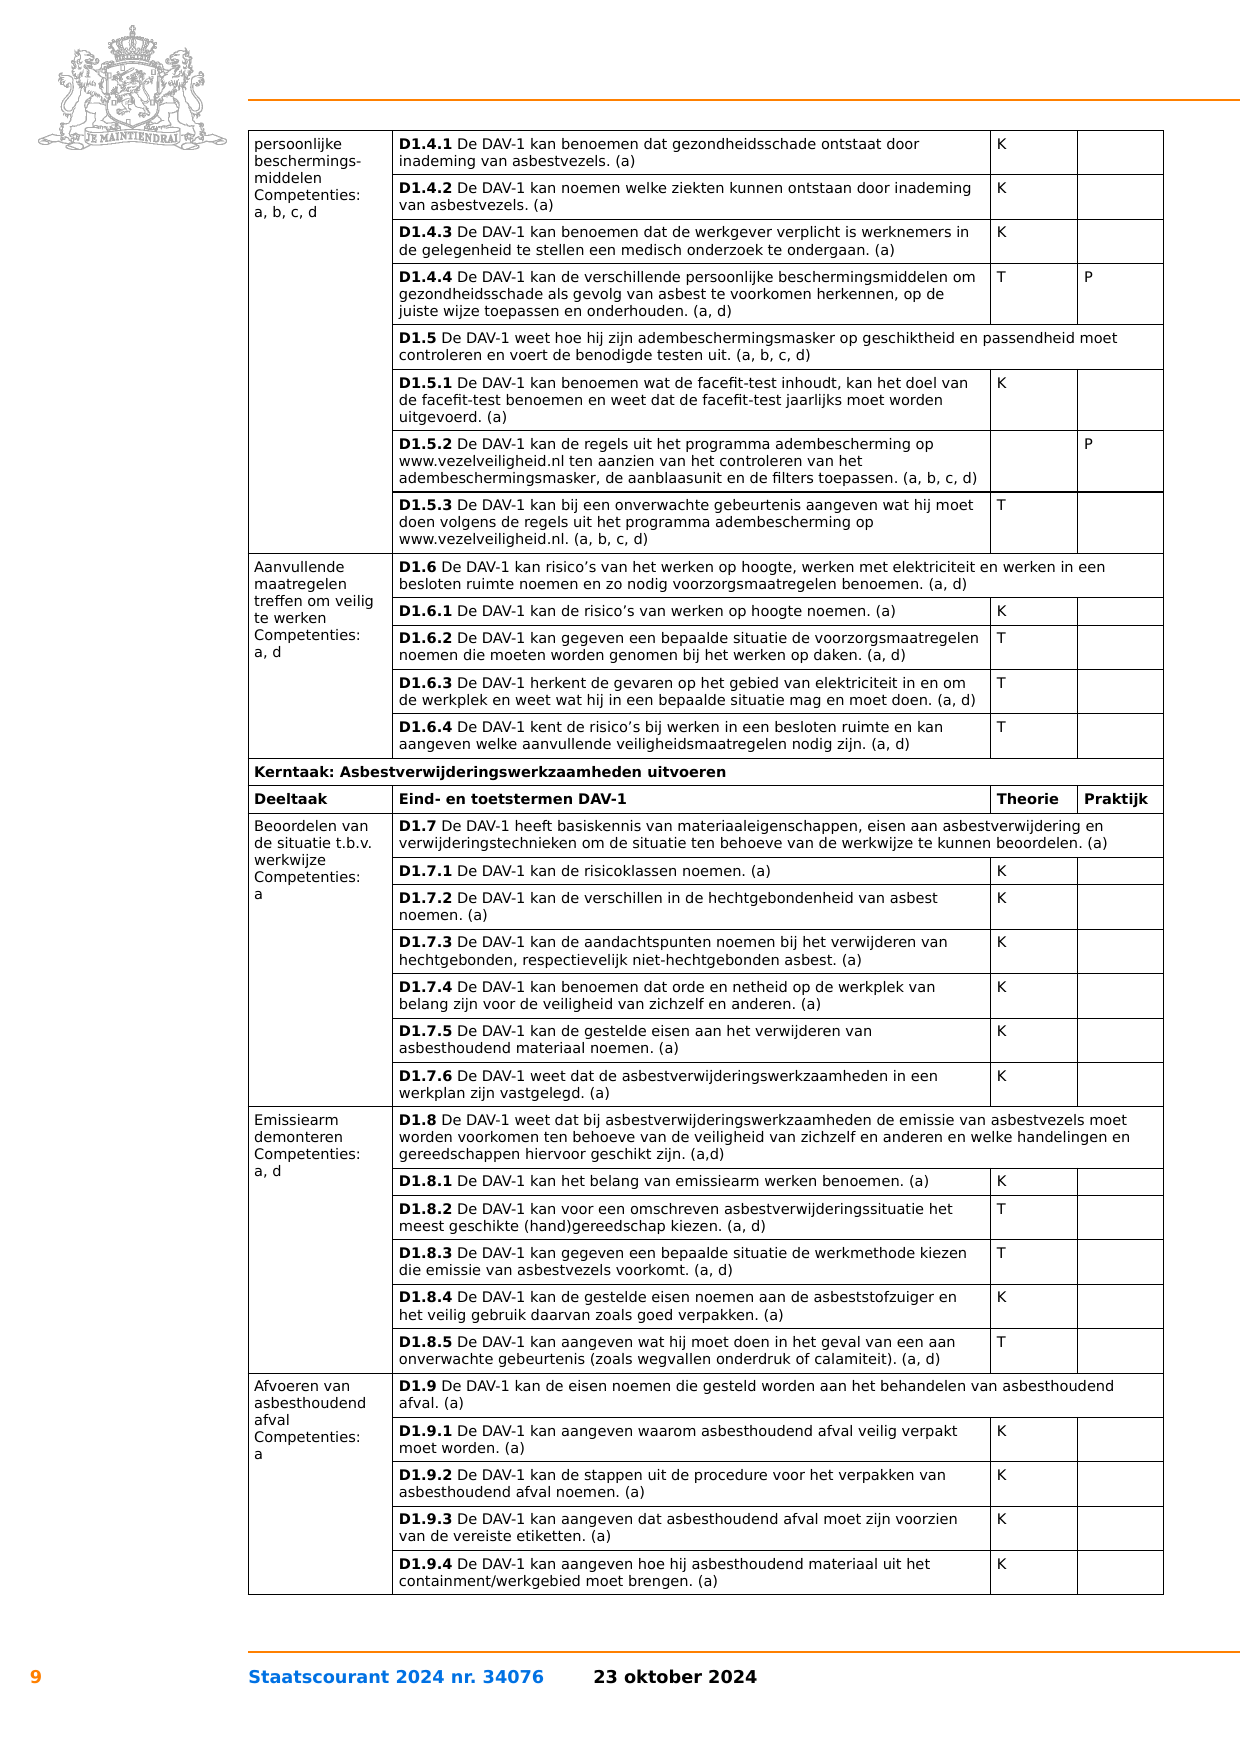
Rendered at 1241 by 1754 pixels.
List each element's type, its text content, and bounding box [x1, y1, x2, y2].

table_cell [1078, 930, 1163, 973]
table_cell [1078, 1240, 1163, 1284]
table_cell K [991, 885, 1077, 929]
table_cell D1.4.1 De DAV-1 kan benoemen dat gezondheidsschade ontstaat door inademing van asbestvezels. (a) [393, 131, 990, 174]
table_cell Kerntaak: Asbestverwijderingswerkzaamheden uitvoeren [249, 759, 1163, 785]
table_cell T [991, 670, 1077, 713]
table_cell K [991, 220, 1077, 263]
table_cell Afvoeren van asbesthoudend afval Competenties: a [249, 1374, 392, 1594]
table_cell T [991, 1240, 1077, 1284]
table_cell [1078, 885, 1163, 929]
table_cell T [991, 1196, 1077, 1239]
table_cell K [991, 370, 1077, 430]
table_cell K [991, 1019, 1077, 1062]
table_cell P [1078, 264, 1163, 324]
table_cell P [1078, 431, 1163, 491]
table_cell D1.9.1 De DAV-1 kan aangeven waarom asbesthoudend afval veilig verpakt moet worden. (a) [393, 1418, 990, 1461]
table_cell D1.8 De DAV-1 weet dat bij asbestverwijderingswerkzaamheden de emissie van asbestvezels moet worden voorkomen ten behoeve van de veiligheid van zichzelf en anderen en welke handelingen en gereedschappen hiervoor geschikt zijn. (a,d) [393, 1107, 1163, 1167]
table_cell [991, 431, 1077, 491]
table_cell [1078, 1507, 1163, 1550]
table_cell D1.7.2 De DAV-1 kan de verschillen in de hechtgebondenheid van asbest noemen. (a) [393, 885, 990, 929]
table_cell [1078, 220, 1163, 263]
table_cell D1.5.1 De DAV-1 kan benoemen wat de facefit-test inhoudt, kan het doel van de facefit-test benoemen en weet dat de facefit-test jaarlijks moet worden uitgevoerd. (a) [393, 370, 990, 430]
table_cell D1.4.4 De DAV-1 kan de verschillende persoonlijke beschermingsmiddelen om gezondheidsschade als gevolg van asbest te voorkomen herkennen, op de juiste wijze toepassen en onderhouden. (a, d) [393, 264, 990, 324]
table_cell D1.4.3 De DAV-1 kan benoemen dat de werkgever verplicht is werknemers in de gelegenheid te stellen een medisch onderzoek te ondergaan. (a) [393, 220, 990, 263]
table_cell K [991, 858, 1077, 884]
table_cell T [991, 493, 1077, 553]
table_cell [1078, 175, 1163, 219]
table_cell D1.8.2 De DAV-1 kan voor een omschreven asbestverwijderingssituatie het meest geschikte (hand)gereedschap kiezen. (a, d) [393, 1196, 990, 1239]
table_cell Aanvullende maatregelen treffen om veilig te werken Competenties: a, d [249, 554, 392, 758]
table_cell D1.6 De DAV-1 kan risico’s van het werken op hoogte, werken met elektriciteit en werken in een besloten ruimte noemen en zo nodig voorzorgsmaatregelen benoemen. (a, d) [393, 554, 1163, 597]
table_cell [1078, 1329, 1163, 1372]
table_cell [1078, 1551, 1163, 1594]
table_cell [1078, 670, 1163, 713]
table_cell Deeltaak [249, 786, 392, 812]
table_cell K [991, 175, 1077, 219]
table_cell T [991, 1329, 1077, 1372]
table_cell [1078, 493, 1163, 553]
table_cell [1078, 1462, 1163, 1506]
table_cell D1.9.3 De DAV-1 kan aangeven dat asbesthoudend afval moet zijn voorzien van de vereiste etiketten. (a) [393, 1507, 990, 1550]
table_cell persoonlijke beschermings- middelen Competenties: a, b, c, d [249, 131, 392, 553]
table_cell [1078, 974, 1163, 1017]
table_cell T [991, 626, 1077, 669]
table_cell [1078, 1063, 1163, 1106]
table_cell K [991, 1551, 1077, 1594]
table_cell D1.7 De DAV-1 heeft basiskennis van materiaaleigenschappen, eisen aan asbestverwijdering en verwijderingstechnieken om de situatie ten behoeve van de werkwijze te kunnen beoordelen. (a) [393, 814, 1163, 857]
table_cell D1.8.4 De DAV-1 kan de gestelde eisen noemen aan de asbeststofzuiger en het veilig gebruik daarvan zoals goed verpakken. (a) [393, 1285, 990, 1328]
table_cell [1078, 626, 1163, 669]
table_cell [1078, 1019, 1163, 1062]
picture [38, 25, 227, 150]
table_cell D1.6.3 De DAV-1 herkent de gevaren op het gebied van elektriciteit in en om de werkplek en weet wat hij in een bepaalde situatie mag en moet doen. (a, d) [393, 670, 990, 713]
table_cell K [991, 1169, 1077, 1195]
table_cell D1.7.3 De DAV-1 kan de aandachtspunten noemen bij het verwijderen van hechtgebonden, respectievelijk niet-hechtgebonden asbest. (a) [393, 930, 990, 973]
table_cell T [991, 714, 1077, 758]
table_cell [1078, 598, 1163, 624]
table_cell Theorie [991, 786, 1077, 812]
table_cell [1078, 1285, 1163, 1328]
table_cell Beoordelen van de situatie t.b.v. werkwijze Competenties: a [249, 814, 392, 1106]
table_cell [1078, 1169, 1163, 1195]
table_cell K [991, 1063, 1077, 1106]
table_cell D1.7.1 De DAV-1 kan de risicoklassen noemen. (a) [393, 858, 990, 884]
table_cell [1078, 858, 1163, 884]
table_cell [1078, 131, 1163, 174]
table_cell D1.7.4 De DAV-1 kan benoemen dat orde en netheid op de werkplek van belang zijn voor de veiligheid van zichzelf en anderen. (a) [393, 974, 990, 1017]
table_cell [1078, 714, 1163, 758]
table_cell [1078, 370, 1163, 430]
table_cell D1.4.2 De DAV-1 kan noemen welke ziekten kunnen ontstaan door inademing van asbestvezels. (a) [393, 175, 990, 219]
table_cell D1.9 De DAV-1 kan de eisen noemen die gesteld worden aan het behandelen van asbesthoudend afval. (a) [393, 1374, 1163, 1417]
table_cell D1.5 De DAV-1 weet hoe hij zijn adembeschermingsmasker op geschiktheid en passendheid moet controleren en voert de benodigde testen uit. (a, b, c, d) [393, 325, 1163, 369]
table_cell D1.7.5 De DAV-1 kan de gestelde eisen aan het verwijderen van asbesthoudend materiaal noemen. (a) [393, 1019, 990, 1062]
table_cell K [991, 598, 1077, 624]
table_cell K [991, 1507, 1077, 1550]
table_cell D1.9.4 De DAV-1 kan aangeven hoe hij asbesthoudend materiaal uit het containment/werkgebied moet brengen. (a) [393, 1551, 990, 1594]
table_cell D1.5.3 De DAV-1 kan bij een onverwachte gebeurtenis aangeven wat hij moet doen volgens de regels uit het programma adembescherming op www.vezelveiligheid.nl. (a, b, c, d) [393, 493, 990, 553]
table_cell Eind- en toetstermen DAV-1 [393, 786, 990, 812]
table_cell K [991, 930, 1077, 973]
table_cell K [991, 974, 1077, 1017]
table_cell D1.9.2 De DAV-1 kan de stappen uit de procedure voor het verpakken van asbesthoudend afval noemen. (a) [393, 1462, 990, 1506]
table_cell D1.6.4 De DAV-1 kent de risico’s bij werken in een besloten ruimte en kan aangeven welke aanvullende veiligheidsmaatregelen nodig zijn. (a, d) [393, 714, 990, 758]
table_cell K [991, 1462, 1077, 1506]
table_cell D1.8.3 De DAV-1 kan gegeven een bepaalde situatie de werkmethode kiezen die emissie van asbestvezels voorkomt. (a, d) [393, 1240, 990, 1284]
table_cell D1.7.6 De DAV-1 weet dat de asbestverwijderingswerkzaamheden in een werkplan zijn vastgelegd. (a) [393, 1063, 990, 1106]
table_cell D1.6.2 De DAV-1 kan gegeven een bepaalde situatie de voorzorgsmaatregelen noemen die moeten worden genomen bij het werken op daken. (a, d) [393, 626, 990, 669]
table_cell D1.8.5 De DAV-1 kan aangeven wat hij moet doen in het geval van een aan onverwachte gebeurtenis (zoals wegvallen onderdruk of calamiteit). (a, d) [393, 1329, 990, 1372]
table_cell Praktijk [1078, 786, 1163, 812]
table_cell D1.6.1 De DAV-1 kan de risico’s van werken op hoogte noemen. (a) [393, 598, 990, 624]
table_cell [1078, 1418, 1163, 1461]
table_cell D1.5.2 De DAV-1 kan de regels uit het programma adembescherming op www.vezelveiligheid.nl ten aanzien van het controleren van het adembeschermingsmasker, de aanblaasunit en de filters toepassen. (a, b, c, d) [393, 431, 990, 491]
table_cell D1.8.1 De DAV-1 kan het belang van emissiearm werken benoemen. (a) [393, 1169, 990, 1195]
table_cell K [991, 1418, 1077, 1461]
table_cell K [991, 1285, 1077, 1328]
table_cell T [991, 264, 1077, 324]
table_cell Emissiearm demonteren Competenties: a, d [249, 1107, 392, 1372]
table_cell [1078, 1196, 1163, 1239]
table_cell K [991, 131, 1077, 174]
